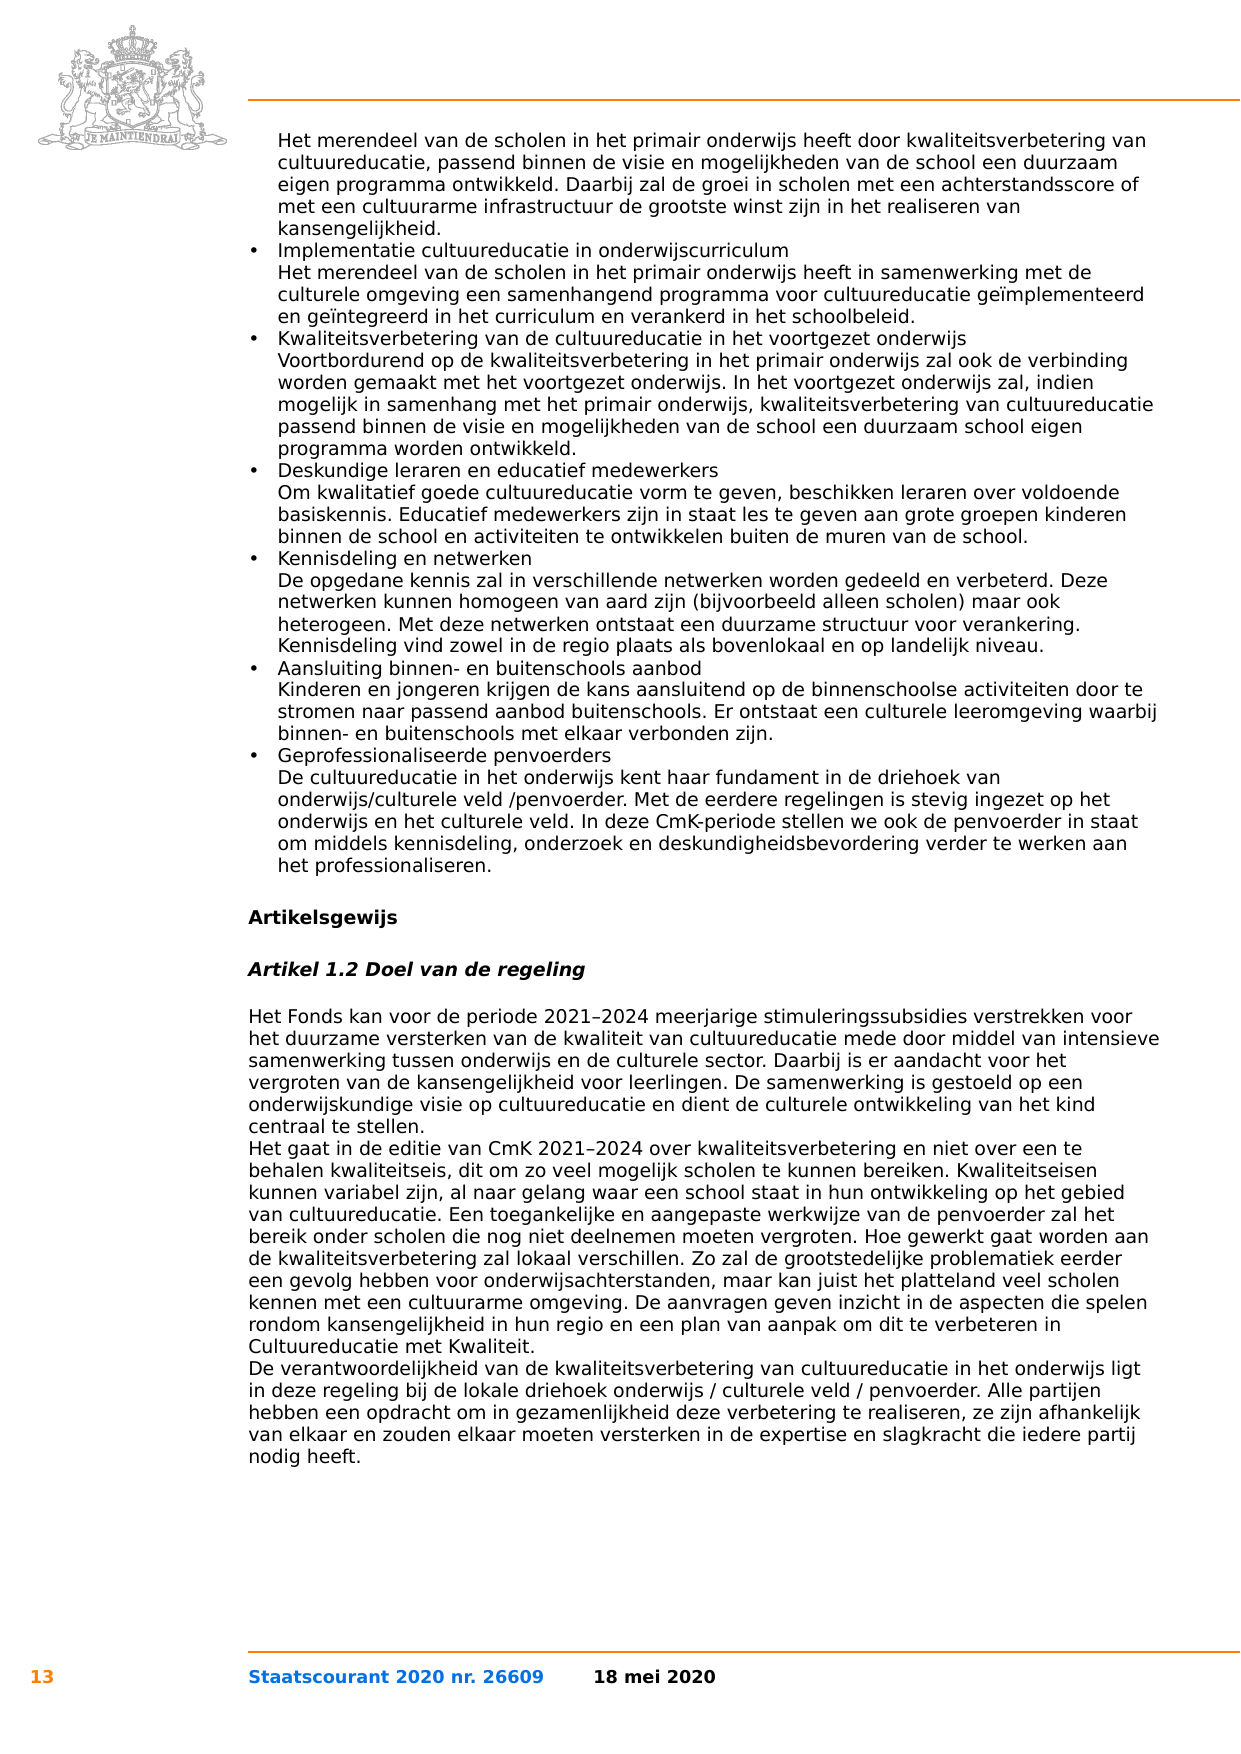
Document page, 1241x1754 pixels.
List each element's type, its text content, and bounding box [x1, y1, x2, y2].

text Het gaat in de editie van CmK 2021–2024 over kwaliteitsverbetering en niet over een te behalen kwaliteitseis, dit om zo veel mogelijk scholen te kunnen bereiken. Kwaliteitseisen kunnen variabel zijn, al naar gelang waar een school staat in hun ontwikkeling op het gebied van cultuureducatie. Een toegankelijke en aangepaste werkwijze van de penvoerder zal het bereik onder scholen die nog niet deelnemen moeten vergroten. Hoe gewerkt gaat worden aan de kwaliteitsverbetering zal lokaal verschillen. Zo zal de grootstedelijke problematiek eerder een gevolg hebben voor onderwijsachterstanden, maar kan juist het platteland veel scholen kennen met een cultuurarme omgeving. De aanvragen geven inzicht in de aspecten die spelen rondom kansengelijkheid in hun regio en een plan van aanpak om dit te verbeteren in Cultuureducatie met Kwaliteit. [248, 1138, 1163, 1358]
text Kennisdeling vind zowel in de regio plaats als bovenlokaal en op landelijk niveau. [277, 635, 1163, 657]
text Kinderen en jongeren krijgen de kans aansluitend op de binnenschoolse activiteiten door te stromen naar passend aanbod buitenschools. Er ontstaat een culturele leeromgeving waarbij binnen- en buitenschools met elkaar verbonden zijn. [277, 679, 1163, 745]
subtitle Artikelsgewijs [248, 907, 1163, 929]
text Het Fonds kan voor de periode 2021–2024 meerjarige stimuleringssubsidies verstrekken voor het duurzame versterken van de kwaliteit van cultuureducatie mede door middel van intensieve samenwerking tussen onderwijs en de culturele sector. Daarbij is er aandacht voor het vergroten van de kansengelijkheid voor leerlingen. De samenwerking is gestoeld op een onderwijskundige visie op cultuureducatie en dient de culturele ontwikkeling van het kind centraal te stellen. [248, 1006, 1163, 1138]
text De cultuureducatie in het onderwijs kent haar fundament in de driehoek van onderwijs/culturele veld /penvoerder. Met de eerdere regelingen is stevig ingezet op het onderwijs en het culturele veld. In deze CmK-periode stellen we ook de penvoerder in staat om middels kennisdeling, onderzoek en deskundigheidsbevordering verder te werken aan het professionaliseren. [277, 767, 1163, 877]
text De opgedane kennis zal in verschillende netwerken worden gedeeld en verbeterd. Deze netwerken kunnen homogeen van aard zijn (bijvoorbeeld alleen scholen) maar ook heterogeen. Met deze netwerken ontstaat een duurzame structuur voor verankering. [277, 569, 1163, 635]
text Om kwalitatief goede cultuureducatie vorm te geven, beschikken leraren over voldoende basiskennis. Educatief medewerkers zijn in staat les te geven aan grote groepen kinderen binnen de school en activiteiten te ontwikkelen buiten de muren van de school. [277, 482, 1163, 547]
text • Implementatie cultuureducatie in onderwijscurriculum [248, 240, 1163, 262]
subtitle Artikel 1.2 Doel van de regeling [248, 959, 1163, 981]
text De verantwoordelijkheid van de kwaliteitsverbetering van cultuureducatie in het onderwijs ligt in deze regeling bij de lokale driehoek onderwijs / culturele veld / penvoerder. Alle partijen hebben een opdracht om in gezamenlijkheid deze verbetering te realiseren, ze zijn afhankelijk van elkaar en zouden elkaar moeten versterken in de expertise en slagkracht die iedere partij nodig heeft. [248, 1358, 1163, 1468]
text • Geprofessionaliseerde penvoerders [248, 745, 1163, 767]
text • Aansluiting binnen- en buitenschools aanbod [248, 657, 1163, 679]
picture [38, 25, 227, 150]
text • Kennisdeling en netwerken [248, 547, 1163, 569]
text Voortbordurend op de kwaliteitsverbetering in het primair onderwijs zal ook de verbinding worden gemaakt met het voortgezet onderwijs. In het voortgezet onderwijs zal, indien mogelijk in samenhang met het primair onderwijs, kwaliteitsverbetering van cultuureducatie passend binnen de visie en mogelijkheden van de school een duurzaam school eigen programma worden ontwikkeld. [277, 350, 1163, 459]
text • Kwaliteitsverbetering van de cultuureducatie in het voortgezet onderwijs [248, 328, 1163, 350]
text • Deskundige leraren en educatief medewerkers [248, 459, 1163, 482]
text Het merendeel van de scholen in het primair onderwijs heeft door kwaliteitsverbetering van cultuureducatie, passend binnen de visie en mogelijkheden van de school een duurzaam eigen programma ontwikkeld. Daarbij zal de groei in scholen met een achterstandsscore of met een cultuurarme infrastructuur de grootste winst zijn in het realiseren van kansengelijkheid. [277, 130, 1163, 240]
text Het merendeel van de scholen in het primair onderwijs heeft in samenwerking met de culturele omgeving een samenhangend programma voor cultuureducatie geïmplementeerd en geïntegreerd in het curriculum en verankerd in het schoolbeleid. [277, 262, 1163, 328]
